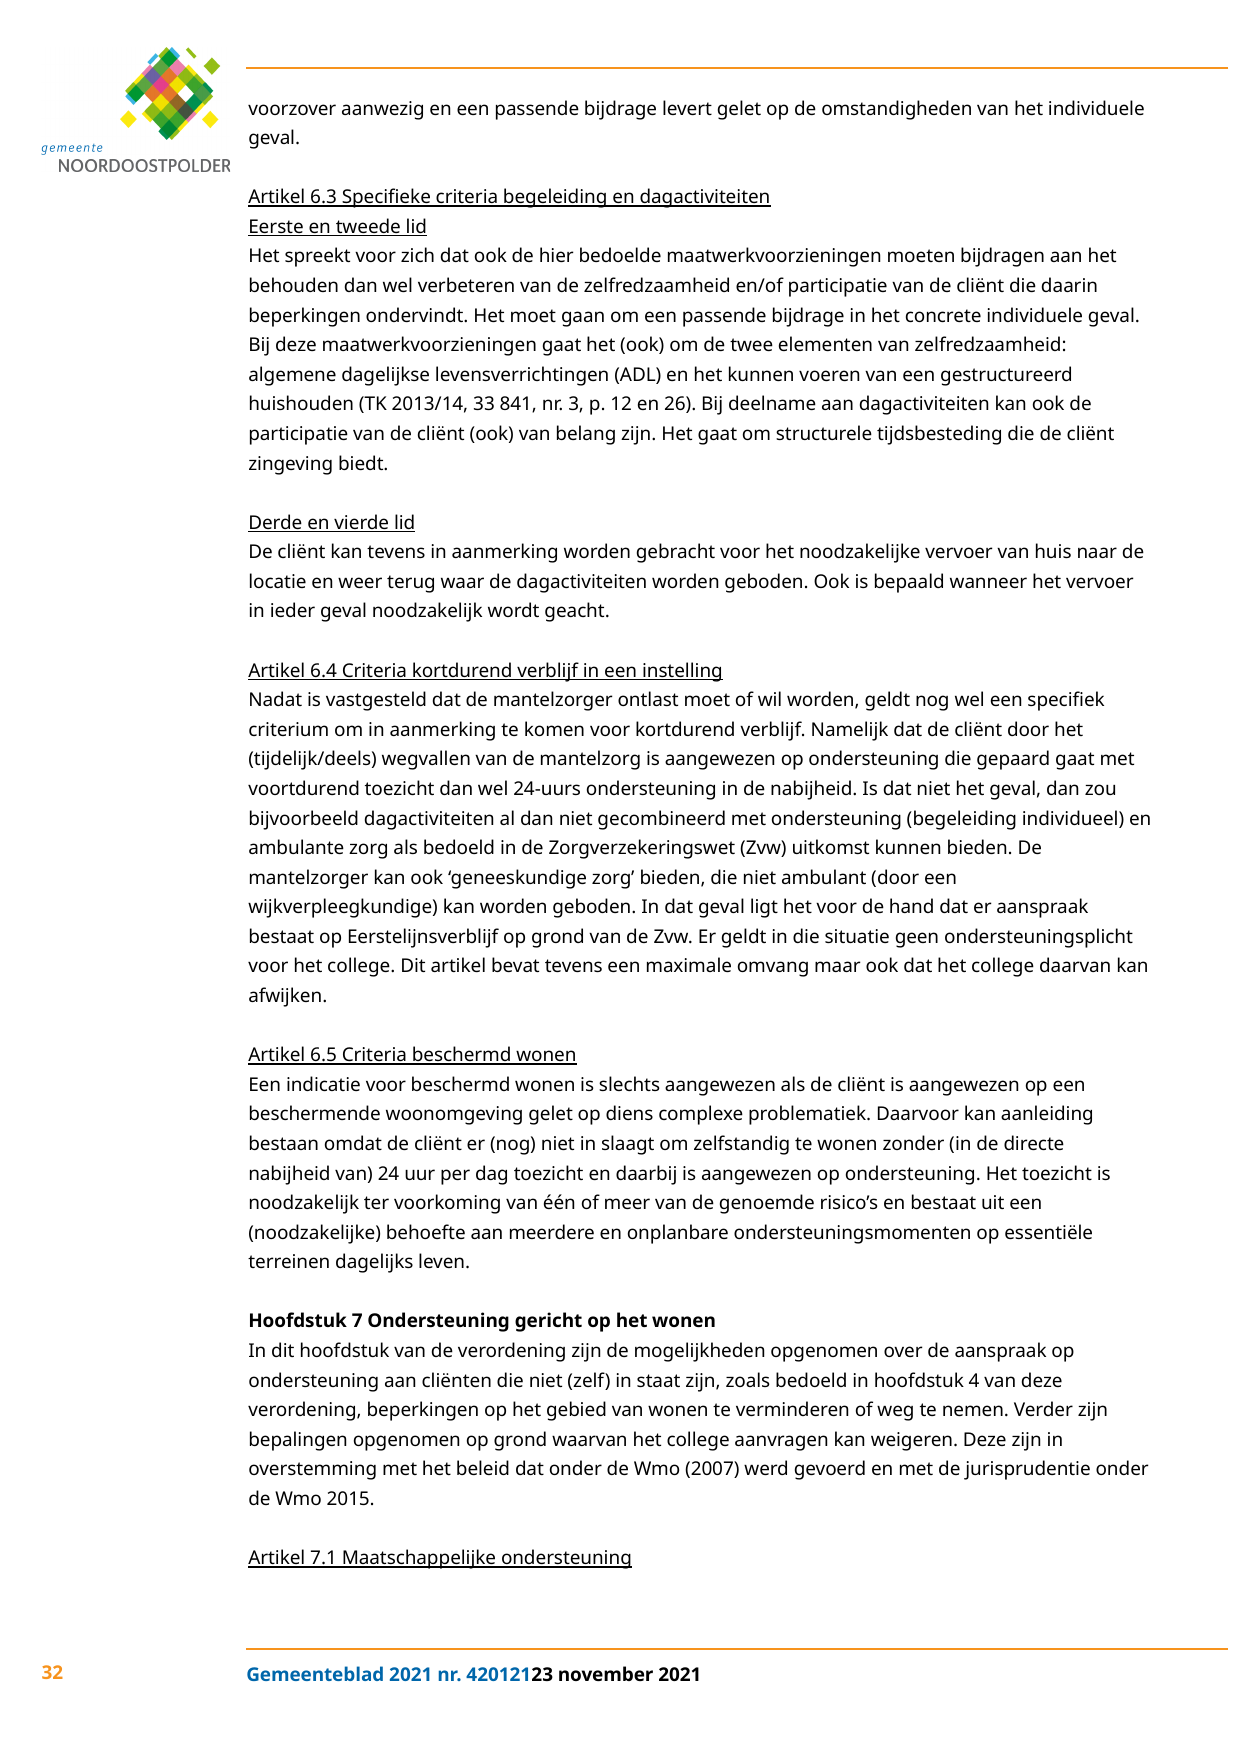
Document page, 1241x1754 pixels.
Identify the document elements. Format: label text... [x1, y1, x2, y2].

text Artikel 6.5 Criteria beschermd wonen [248, 1041, 1152, 1067]
text Het spreekt voor zich dat ook de hier bedoelde maatwerkvoorzieningen moeten bijdragen aan het behouden dan wel verbeteren van de zelfredzaamheid en/of participatie van de cliënt die daarin beperkingen ondervindt. Het moet gaan om een passende bijdrage in het concrete individuele geval. Bij deze maatwerkvoorzieningen gaat het (ook) om de twee elementen van zelfredzaamheid: algemene dagelijkse levensverrichtingen (ADL) en het kunnen voeren van een gestructureerd huishouden (TK 2013/14, 33 841, nr. 3, p. 12 en 26). Bij deelname aan dagactiviteiten kan ook de participatie van de cliënt (ook) van belang zijn. Het gaat om structurele tijdsbesteding die de cliënt zingeving biedt. [248, 243, 1152, 476]
text voorzover aanwezig en een passende bijdrage levert gelet op de omstandigheden van het individuele geval. [248, 95, 1152, 150]
text Eerste en tweede lid [248, 213, 1152, 239]
text De cliënt kan tevens in aanmerking worden gebracht voor het noodzakelijke vervoer van huis naar de locatie en weer terug waar de dagactiviteiten worden geboden. Ook is bepaald wanneer het vervoer in ieder geval noodzakelijk wordt geacht. [248, 538, 1152, 623]
text Artikel 6.4 Criteria kortdurend verblijf in een instelling [248, 657, 1152, 683]
text Derde en vierde lid [248, 509, 1152, 535]
picture [41, 47, 231, 172]
text Artikel 6.3 Specifieke criteria begeleiding en dagactiviteiten [248, 183, 1152, 209]
text In dit hoofdstuk van de verordening zijn de mogelijkheden opgenomen over de aanspraak op ondersteuning aan cliënten die niet (zelf) in staat zijn, zoals bedoeld in hoofdstuk 4 van deze verordening, beperkingen op het gebied van wonen te verminderen of weg te nemen. Verder zijn bepalingen opgenomen op grond waarvan het college aanvragen kan weigeren. Deze zijn in overstemming met het beleid dat onder de Wmo (2007) werd gevoerd en met de jurisprudentie onder de Wmo 2015. [248, 1337, 1152, 1511]
text Artikel 7.1 Maatschappelijke ondersteuning [248, 1544, 1152, 1570]
text Een indicatie voor beschermd wonen is slechts aangewezen als de cliënt is aangewezen op een beschermende woonomgeving gelet op diens complexe problematiek. Daarvoor kan aanleiding bestaan omdat de cliënt er (nog) niet in slaagt om zelfstandig te wonen zonder (in de directe nabijheid van) 24 uur per dag toezicht en daarbij is aangewezen op ondersteuning. Het toezicht is noodzakelijk ter voorkoming van één of meer van de genoemde risico’s en bestaat uit een (noodzakelijke) behoefte aan meerdere en onplanbare ondersteuningsmomenten op essentiële terreinen dagelijks leven. [248, 1071, 1152, 1274]
text Hoofdstuk 7 Ondersteuning gericht op het wonen [248, 1308, 1152, 1333]
text Nadat is vastgesteld dat de mantelzorger ontlast moet of wil worden, geldt nog wel een specifiek criterium om in aanmerking te komen voor kortdurend verblijf. Namelijk dat de cliënt door het (tijdelijk/deels) wegvallen van de mantelzorg is aangewezen op ondersteuning die gepaard gaat met voortdurend toezicht dan wel 24-uurs ondersteuning in de nabijheid. Is dat niet het geval, dan zou bijvoorbeeld dagactiviteiten al dan niet gecombineerd met ondersteuning (begeleiding individueel) en ambulante zorg als bedoeld in de Zorgverzekeringswet (Zvw) uitkomst kunnen bieden. De mantelzorger kan ook ‘geneeskundige zorg’ bieden, die niet ambulant (door een wijkverpleegkundige) kan worden geboden. In dat geval ligt het voor de hand dat er aanspraak bestaat op Eerstelijnsverblijf op grond van de Zvw. Er geldt in die situatie geen ondersteuningsplicht voor het college. Dit artikel bevat tevens een maximale omvang maar ook dat het college daarvan kan afwijken. [248, 686, 1152, 1008]
